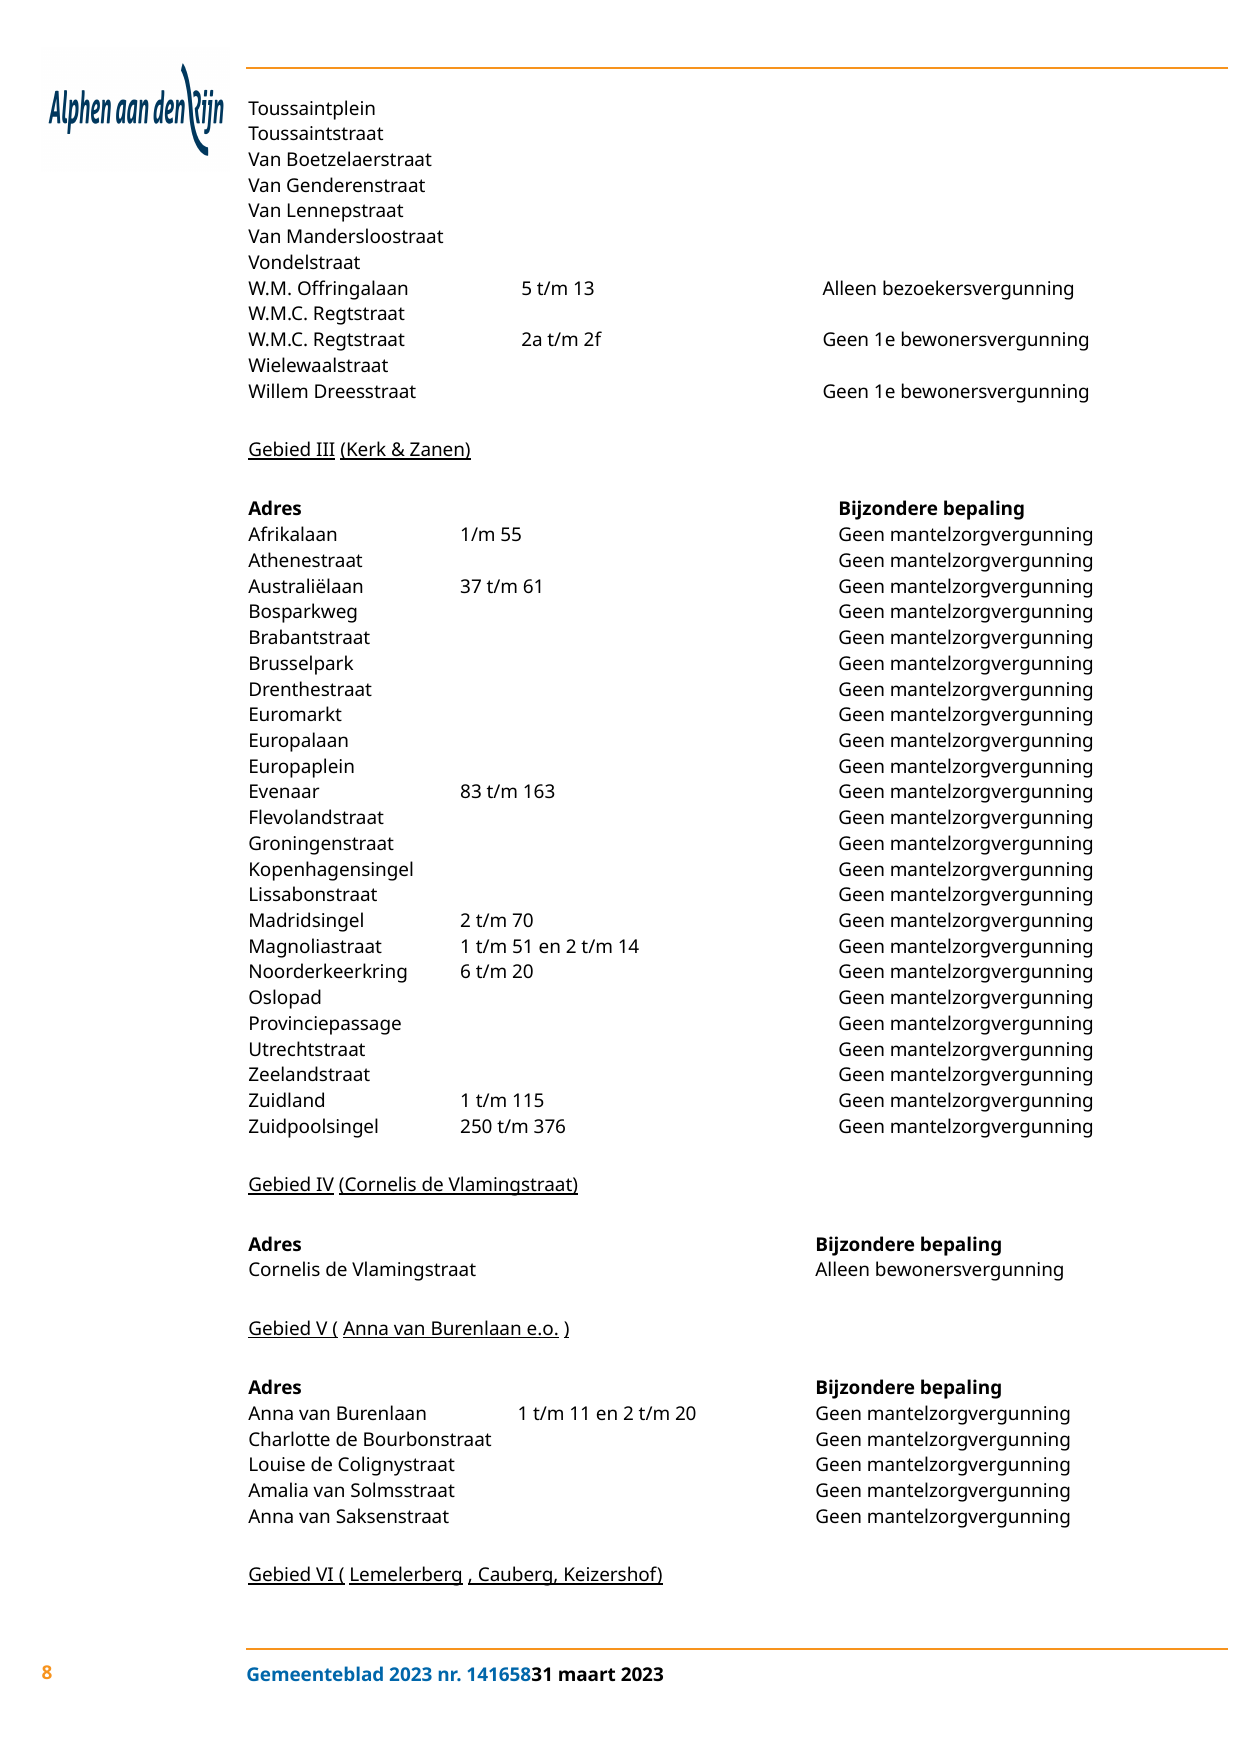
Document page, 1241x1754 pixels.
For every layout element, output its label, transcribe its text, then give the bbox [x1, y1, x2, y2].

table_cell Geen mantelzorgvergunning [838, 1010, 1152, 1036]
table_header Adres [248, 1375, 815, 1400]
table_cell Euromarkt [248, 701, 460, 727]
table_cell Van Mandersloostraat [248, 224, 521, 249]
table_cell Zuidpoolsingel [248, 1113, 460, 1139]
table_cell Geen mantelzorgvergunning [815, 1426, 1152, 1452]
table_cell Geen mantelzorgvergunning [815, 1503, 1152, 1529]
table_cell Lissabonstraat [248, 882, 460, 907]
table_cell Magnoliastraat [248, 933, 460, 959]
table_cell Geen mantelzorgvergunning [838, 1113, 1152, 1139]
table_cell 6 t/m 20 [460, 959, 838, 984]
table_cell [822, 172, 1152, 198]
table_cell Van Boetzelaerstraat [248, 146, 521, 172]
table_cell Geen mantelzorgvergunning [838, 521, 1152, 547]
table_cell Geen mantelzorgvergunning [838, 933, 1152, 959]
table_cell [822, 352, 1152, 378]
table_cell [460, 804, 838, 830]
table_cell 37 t/m 61 [460, 573, 838, 598]
table_cell [460, 676, 838, 701]
table_cell Geen mantelzorgvergunning [838, 650, 1152, 676]
table_cell Anna van Saksenstraat [248, 1503, 517, 1529]
table_cell [460, 1062, 838, 1087]
table_cell [460, 650, 838, 676]
table_cell [521, 224, 822, 249]
table_cell Geen mantelzorgvergunning [838, 727, 1152, 753]
table_cell Madridsingel [248, 907, 460, 933]
table_cell [822, 198, 1152, 223]
table_cell Van Lennepstraat [248, 198, 521, 223]
table_cell W.M.C. Regtstraat [248, 301, 521, 326]
table_cell 1 t/m 115 [460, 1088, 838, 1113]
table_cell Noorderkeerkring [248, 959, 460, 984]
table_cell Geen mantelzorgvergunning [838, 573, 1152, 598]
table_cell Vondelstraat [248, 249, 521, 275]
table_cell 83 t/m 163 [460, 779, 838, 804]
table_cell [822, 224, 1152, 249]
table_cell [517, 1452, 815, 1477]
table_cell Evenaar [248, 779, 460, 804]
table_cell Zeelandstraat [248, 1062, 460, 1087]
table_cell [460, 856, 838, 882]
table_cell Geen mantelzorgvergunning [838, 676, 1152, 701]
table_cell [822, 121, 1152, 146]
table_cell [822, 146, 1152, 172]
table_cell Australiëlaan [248, 573, 460, 598]
table_cell Afrikalaan [248, 521, 460, 547]
table_cell [517, 1478, 815, 1503]
table_cell Geen 1e bewonersvergunning [822, 326, 1152, 352]
table_cell Kopenhagensingel [248, 856, 460, 882]
table_cell Geen mantelzorgvergunning [838, 882, 1152, 907]
table_cell Provinciepassage [248, 1010, 460, 1036]
table_cell [460, 1036, 838, 1062]
table_cell [521, 95, 822, 121]
table_cell [521, 198, 822, 223]
table_cell Geen mantelzorgvergunning [838, 959, 1152, 984]
table_cell 1/m 55 [460, 521, 838, 547]
table_cell Brusselpark [248, 650, 460, 676]
text Gebied IV (Cornelis de Vlamingstraat) [248, 1172, 1152, 1197]
table_cell 1 t/m 51 en 2 t/m 14 [460, 933, 838, 959]
table_cell W.M.C. Regtstraat [248, 326, 521, 352]
table_cell [822, 249, 1152, 275]
table_header Bijzondere bepaling [815, 1231, 1152, 1257]
table_cell Zuidland [248, 1088, 460, 1113]
table_cell Geen mantelzorgvergunning [838, 599, 1152, 624]
table_cell [517, 1426, 815, 1452]
text Gebied III (Kerk & Zanen) [248, 436, 1152, 462]
table_cell Van Genderenstraat [248, 172, 521, 198]
table_cell Toussaintplein [248, 95, 521, 121]
table_cell Geen mantelzorgvergunning [838, 1062, 1152, 1087]
table_cell [460, 753, 838, 779]
table_cell Geen 1e bewonersvergunning [822, 378, 1152, 403]
table_cell Geen mantelzorgvergunning [838, 753, 1152, 779]
table_cell Geen mantelzorgvergunning [838, 624, 1152, 650]
table_cell 5 t/m 13 [521, 275, 822, 301]
table_cell Geen mantelzorgvergunning [838, 779, 1152, 804]
table_cell [521, 172, 822, 198]
table_cell Brabantstraat [248, 624, 460, 650]
table_cell [521, 249, 822, 275]
table_cell [521, 146, 822, 172]
table_cell [517, 1257, 815, 1282]
table_cell Anna van Burenlaan [248, 1400, 517, 1426]
table_cell [460, 882, 838, 907]
table_cell [822, 301, 1152, 326]
text Gebied V ( Anna van Burenlaan e.o. ) [248, 1315, 1152, 1341]
table_cell Geen mantelzorgvergunning [838, 907, 1152, 933]
table_cell [460, 624, 838, 650]
table_cell [521, 352, 822, 378]
table_cell Louise de Colignystraat [248, 1452, 517, 1477]
table_cell Geen mantelzorgvergunning [838, 701, 1152, 727]
table_cell [521, 301, 822, 326]
table_cell Alleen bezoekersvergunning [822, 275, 1152, 301]
table_cell 2a t/m 2f [521, 326, 822, 352]
table_cell Flevolandstraat [248, 804, 460, 830]
table_cell Geen mantelzorgvergunning [815, 1478, 1152, 1503]
table_cell [460, 547, 838, 573]
table_cell Geen mantelzorgvergunning [838, 547, 1152, 573]
table_cell Athenestraat [248, 547, 460, 573]
table_cell W.M. Offringalaan [248, 275, 521, 301]
table_cell Geen mantelzorgvergunning [838, 1088, 1152, 1113]
table_cell [517, 1503, 815, 1529]
table_cell Geen mantelzorgvergunning [838, 830, 1152, 856]
table_cell Wielewaalstraat [248, 352, 521, 378]
table_cell Geen mantelzorgvergunning [838, 1036, 1152, 1062]
table_cell Geen mantelzorgvergunning [815, 1400, 1152, 1426]
table_cell [460, 1010, 838, 1036]
table_cell Groningenstraat [248, 830, 460, 856]
table_header Adres [248, 1231, 815, 1257]
table_cell [460, 727, 838, 753]
table_cell Geen mantelzorgvergunning [815, 1452, 1152, 1477]
table_cell Geen mantelzorgvergunning [838, 804, 1152, 830]
table_cell [460, 701, 838, 727]
table_cell Europalaan [248, 727, 460, 753]
table_header Adres [248, 496, 838, 521]
table_cell Utrechtstraat [248, 1036, 460, 1062]
table_cell Drenthestraat [248, 676, 460, 701]
table_cell [521, 378, 822, 403]
table_cell 1 t/m 11 en 2 t/m 20 [517, 1400, 815, 1426]
table_cell [822, 95, 1152, 121]
table_cell Bosparkweg [248, 599, 460, 624]
table_cell Europaplein [248, 753, 460, 779]
table_cell Geen mantelzorgvergunning [838, 985, 1152, 1010]
table_cell Oslopad [248, 985, 460, 1010]
table_header Bijzondere bepaling [815, 1375, 1152, 1400]
table_cell Toussaintstraat [248, 121, 521, 146]
table_cell Alleen bewonersvergunning [815, 1257, 1152, 1282]
table_cell Amalia van Solmsstraat [248, 1478, 517, 1503]
table_cell 250 t/m 376 [460, 1113, 838, 1139]
table_cell [460, 985, 838, 1010]
text Gebied VI ( Lemelerberg , Cauberg, Keizershof) [248, 1562, 1152, 1587]
picture [41, 47, 231, 172]
table_cell [521, 121, 822, 146]
table_cell Willem Dreesstraat [248, 378, 521, 403]
table_cell Geen mantelzorgvergunning [838, 856, 1152, 882]
table_cell [460, 830, 838, 856]
table_header Bijzondere bepaling [838, 496, 1152, 521]
table_cell [460, 599, 838, 624]
table_cell Charlotte de Bourbonstraat [248, 1426, 517, 1452]
table_cell 2 t/m 70 [460, 907, 838, 933]
table_cell Cornelis de Vlamingstraat [248, 1257, 517, 1282]
